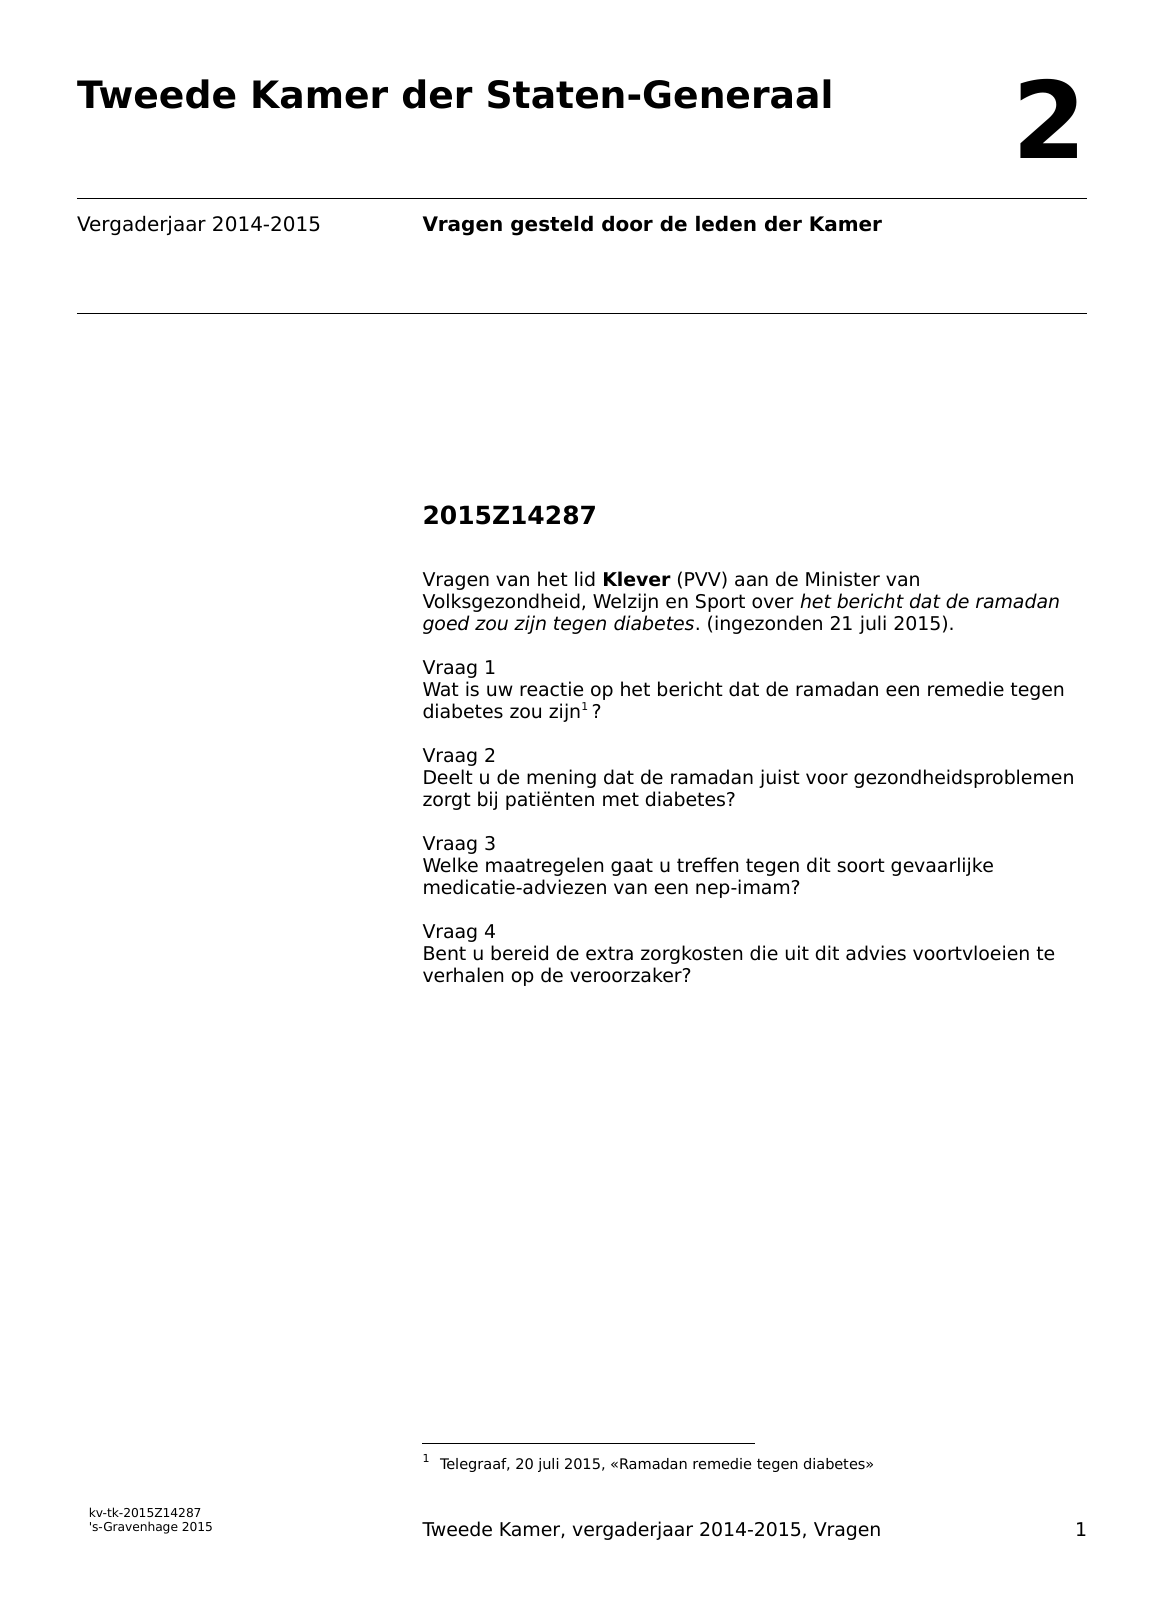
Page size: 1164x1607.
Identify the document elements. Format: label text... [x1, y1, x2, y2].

text Deelt u de mening dat de ramadan juist voor gezondheidsproblemen zorgt bij patiënten met diabetes? [422, 767, 1087, 811]
table_header Tweede Kamer der Staten-Generaal [77, 59, 886, 198]
text 2015Z14287 [422, 501, 1087, 531]
text Vraag 1 [422, 657, 1087, 679]
text Vraag 2 [422, 745, 1087, 767]
table_cell Vragen gesteld door de leden der Kamer [422, 199, 1087, 313]
text Vragen van het lid Klever (PVV) aan de Minister van Volksgezondheid, Welzijn en Sport over het bericht dat de ramadan goed zou zijn tegen diabetes. (ingezonden 21 juli 2015). [422, 569, 1087, 635]
text Vraag 4 [422, 921, 1087, 943]
text 's-Gravenhage 2015 [88, 1520, 323, 1534]
text Vraag 3 [422, 833, 1087, 855]
text Wat is uw reactie op het bericht dat de ramadan een remedie tegen diabetes zou zijn? [422, 679, 1087, 723]
text Bent u bereid de extra zorgkosten die uit dit advies voortvloeien te verhalen op de veroorzaker? [422, 943, 1087, 987]
text Welke maatregelen gaat u treffen tegen dit soort gevaarlijke medicatie-adviezen van een nep-imam? [422, 855, 1087, 899]
table_header 2 [886, 59, 1087, 198]
text Telegraaf, 20 juli 2015, «Ramadan remedie tegen diabetes» [422, 1452, 1087, 1474]
text kv-tk-2015Z14287 [88, 1506, 323, 1520]
table_cell Vergaderjaar 2014-2015 [77, 199, 422, 313]
